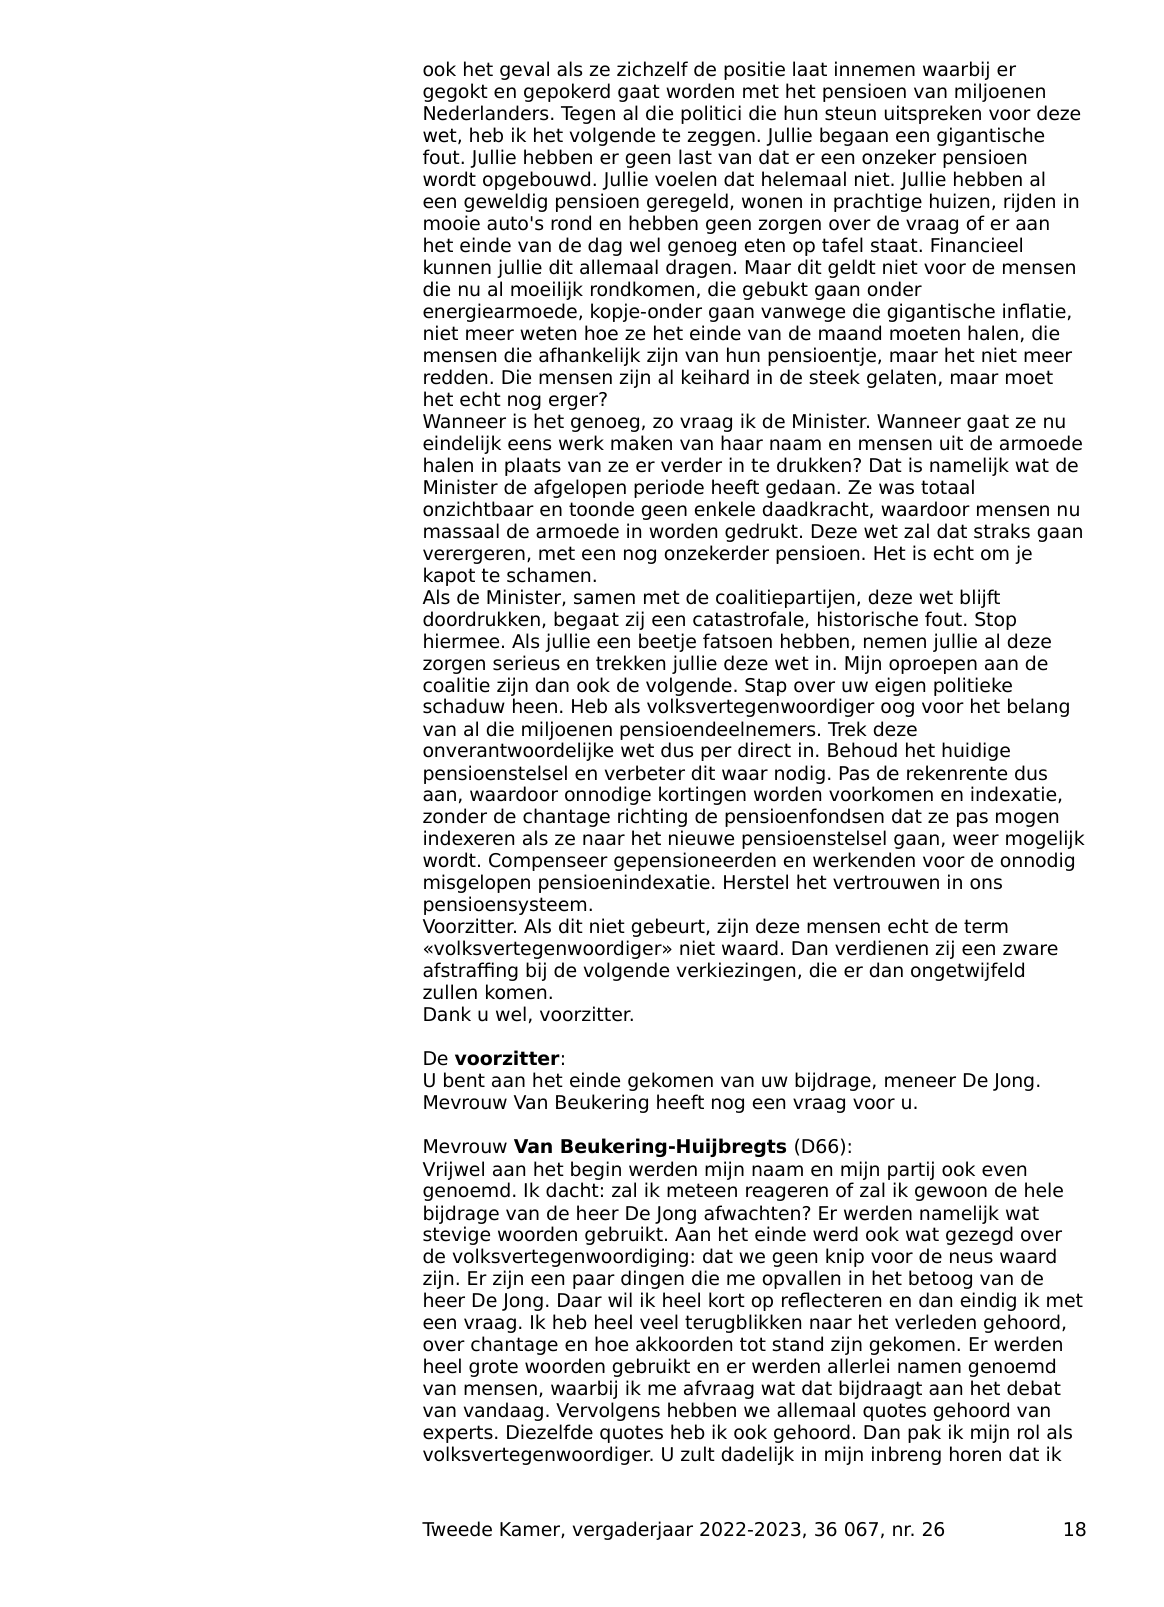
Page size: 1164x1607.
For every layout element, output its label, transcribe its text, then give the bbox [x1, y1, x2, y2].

text Voorzitter. Als dit niet gebeurt, zijn deze mensen echt de term «volksvertegenwoordiger» niet waard. Dan verdienen zij een zware afstraffing bij de volgende verkiezingen, die er dan ongetwijfeld zullen komen. [422, 916, 1087, 1004]
text Mevrouw Van Beukering-Huijbregts (D66): [422, 1136, 1087, 1158]
text De voorzitter: [422, 1048, 1087, 1070]
text U bent aan het einde gekomen van uw bijdrage, meneer De Jong. Mevrouw Van Beukering heeft nog een vraag voor u. [422, 1070, 1087, 1114]
text Dank u wel, voorzitter. [422, 1004, 1087, 1026]
text ook het geval als ze zichzelf de positie laat innemen waarbij er gegokt en gepokerd gaat worden met het pensioen van miljoenen Nederlanders. Tegen al die politici die hun steun uitspreken voor deze wet, heb ik het volgende te zeggen. Jullie begaan een gigantische fout. Jullie hebben er geen last van dat er een onzeker pensioen wordt opgebouwd. Jullie voelen dat helemaal niet. Jullie hebben al een geweldig pensioen geregeld, wonen in prachtige huizen, rijden in mooie auto's rond en hebben geen zorgen over de vraag of er aan het einde van de dag wel genoeg eten op tafel staat. Financieel kunnen jullie dit allemaal dragen. Maar dit geldt niet voor de mensen die nu al moeilijk rondkomen, die gebukt gaan onder energiearmoede, kopje-onder gaan vanwege die gigantische inflatie, niet meer weten hoe ze het einde van de maand moeten halen, die mensen die afhankelijk zijn van hun pensioentje, maar het niet meer redden. Die mensen zijn al keihard in de steek gelaten, maar moet het echt nog erger? [422, 59, 1087, 411]
text Als de Minister, samen met de coalitiepartijen, deze wet blijft doordrukken, begaat zij een catastrofale, historische fout. Stop hiermee. Als jullie een beetje fatsoen hebben, nemen jullie al deze zorgen serieus en trekken jullie deze wet in. Mijn oproepen aan de coalitie zijn dan ook de volgende. Stap over uw eigen politieke schaduw heen. Heb als volksvertegenwoordiger oog voor het belang van al die miljoenen pensioendeelnemers. Trek deze onverantwoordelijke wet dus per direct in. Behoud het huidige pensioenstelsel en verbeter dit waar nodig. Pas de rekenrente dus aan, waardoor onnodige kortingen worden voorkomen en indexatie, zonder de chantage richting de pensioenfondsen dat ze pas mogen indexeren als ze naar het nieuwe pensioenstelsel gaan, weer mogelijk wordt. Compenseer gepensioneerden en werkenden voor de onnodig misgelopen pensioenindexatie. Herstel het vertrouwen in ons pensioensysteem. [422, 587, 1087, 916]
text Wanneer is het genoeg, zo vraag ik de Minister. Wanneer gaat ze nu eindelijk eens werk maken van haar naam en mensen uit de armoede halen in plaats van ze er verder in te drukken? Dat is namelijk wat de Minister de afgelopen periode heeft gedaan. Ze was totaal onzichtbaar en toonde geen enkele daadkracht, waardoor mensen nu massaal de armoede in worden gedrukt. Deze wet zal dat straks gaan verergeren, met een nog onzekerder pensioen. Het is echt om je kapot te schamen. [422, 411, 1087, 587]
text Vrijwel aan het begin werden mijn naam en mijn partij ook even genoemd. Ik dacht: zal ik meteen reageren of zal ik gewoon de hele bijdrage van de heer De Jong afwachten? Er werden namelijk wat stevige woorden gebruikt. Aan het einde werd ook wat gezegd over de volksvertegenwoordiging: dat we geen knip voor de neus waard zijn. Er zijn een paar dingen die me opvallen in het betoog van de heer De Jong. Daar wil ik heel kort op reflecteren en dan eindig ik met een vraag. Ik heb heel veel terugblikken naar het verleden gehoord, over chantage en hoe akkoorden tot stand zijn gekomen. Er werden heel grote woorden gebruikt en er werden allerlei namen genoemd van mensen, waarbij ik me afvraag wat dat bijdraagt aan het debat van vandaag. Vervolgens hebben we allemaal quotes gehoord van experts. Diezelfde quotes heb ik ook gehoord. Dan pak ik mijn rol als volksvertegenwoordiger. U zult dadelijk in mijn inbreng horen dat ik [422, 1158, 1087, 1466]
